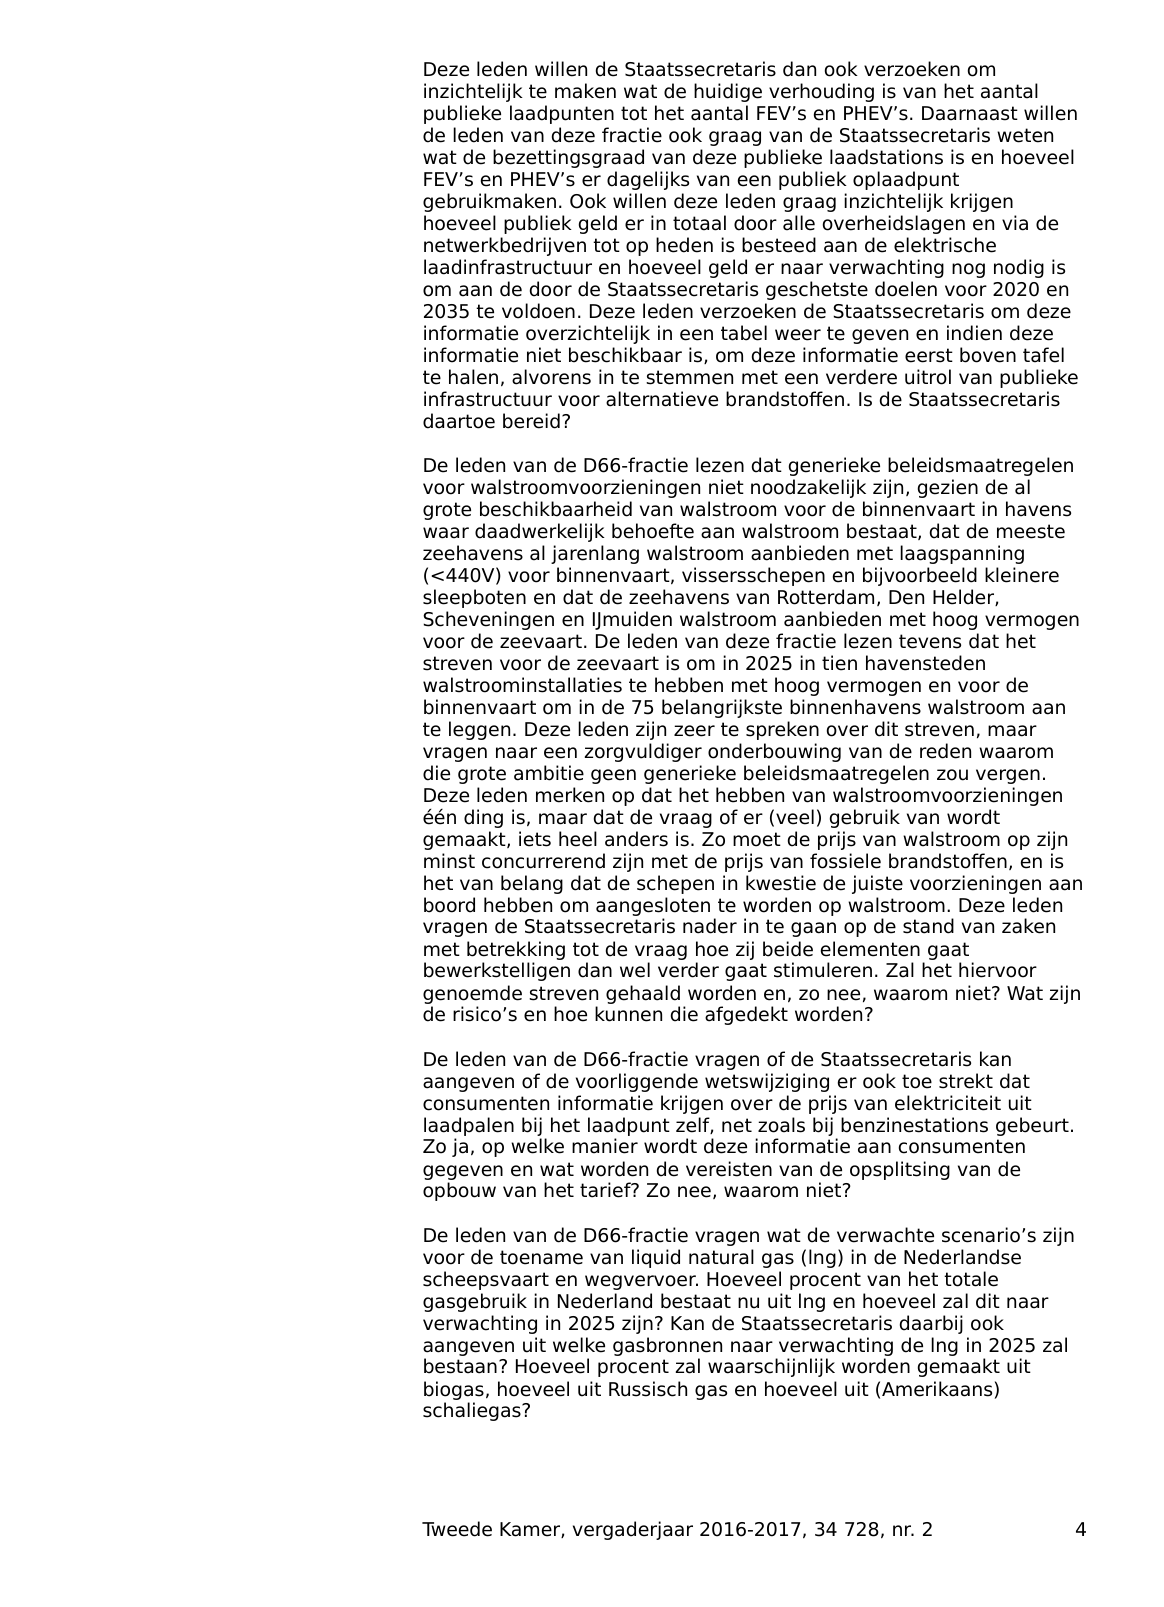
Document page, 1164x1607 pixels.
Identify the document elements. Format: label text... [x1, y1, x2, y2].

text Deze leden willen de Staatssecretaris dan ook verzoeken om inzichtelijk te maken wat de huidige verhouding is van het aantal publieke laadpunten tot het aantal FEV’s en PHEV’s. Daarnaast willen de leden van deze fractie ook graag van de Staatssecretaris weten wat de bezettingsgraad van deze publieke laadstations is en hoeveel FEV’s en PHEV’s er dagelijks van een publiek oplaadpunt gebruikmaken. Ook willen deze leden graag inzichtelijk krijgen hoeveel publiek geld er in totaal door alle overheidslagen en via de netwerkbedrijven tot op heden is besteed aan de elektrische laadinfrastructuur en hoeveel geld er naar verwachting nog nodig is om aan de door de Staatssecretaris geschetste doelen voor 2020 en 2035 te voldoen. Deze leden verzoeken de Staatssecretaris om deze informatie overzichtelijk in een tabel weer te geven en indien deze informatie niet beschikbaar is, om deze informatie eerst boven tafel te halen, alvorens in te stemmen met een verdere uitrol van publieke infrastructuur voor alternatieve brandstoffen. Is de Staatssecretaris daartoe bereid? [422, 59, 1087, 433]
text De leden van de D66-fractie vragen wat de verwachte scenario’s zijn voor de toename van liquid natural gas (lng) in de Nederlandse scheepsvaart en wegvervoer. Hoeveel procent van het totale gasgebruik in Nederland bestaat nu uit lng en hoeveel zal dit naar verwachting in 2025 zijn? Kan de Staatssecretaris daarbij ook aangeven uit welke gasbronnen naar verwachting de lng in 2025 zal bestaan? Hoeveel procent zal waarschijnlijk worden gemaakt uit biogas, hoeveel uit Russisch gas en hoeveel uit (Amerikaans) schaliegas? [422, 1224, 1087, 1422]
text De leden van de D66-fractie lezen dat generieke beleidsmaatregelen voor walstroomvoorzieningen niet noodzakelijk zijn, gezien de al grote beschikbaarheid van walstroom voor de binnenvaart in havens waar daadwerkelijk behoefte aan walstroom bestaat, dat de meeste zeehavens al jarenlang walstroom aanbieden met laagspanning (<440V) voor binnenvaart, vissersschepen en bijvoorbeeld kleinere sleepboten en dat de zeehavens van Rotterdam, Den Helder, Scheveningen en IJmuiden walstroom aanbieden met hoog vermogen voor de zeevaart. De leden van deze fractie lezen tevens dat het streven voor de zeevaart is om in 2025 in tien havensteden walstroominstallaties te hebben met hoog vermogen en voor de binnenvaart om in de 75 belangrijkste binnenhavens walstroom aan te leggen. Deze leden zijn zeer te spreken over dit streven, maar vragen naar een zorgvuldiger onderbouwing van de reden waarom die grote ambitie geen generieke beleidsmaatregelen zou vergen. Deze leden merken op dat het hebben van walstroomvoorzieningen één ding is, maar dat de vraag of er (veel) gebruik van wordt gemaakt, iets heel anders is. Zo moet de prijs van walstroom op zijn minst concurrerend zijn met de prijs van fossiele brandstoffen, en is het van belang dat de schepen in kwestie de juiste voorzieningen aan boord hebben om aangesloten te worden op walstroom. Deze leden vragen de Staatssecretaris nader in te gaan op de stand van zaken met betrekking tot de vraag hoe zij beide elementen gaat bewerkstelligen dan wel verder gaat stimuleren. Zal het hiervoor genoemde streven gehaald worden en, zo nee, waarom niet? Wat zijn de risico’s en hoe kunnen die afgedekt worden? [422, 455, 1087, 1026]
text De leden van de D66-fractie vragen of de Staatssecretaris kan aangeven of de voorliggende wetswijziging er ook toe strekt dat consumenten informatie krijgen over de prijs van elektriciteit uit laadpalen bij het laadpunt zelf, net zoals bij benzinestations gebeurt. Zo ja, op welke manier wordt deze informatie aan consumenten gegeven en wat worden de vereisten van de opsplitsing van de opbouw van het tarief? Zo nee, waarom niet? [422, 1048, 1087, 1202]
